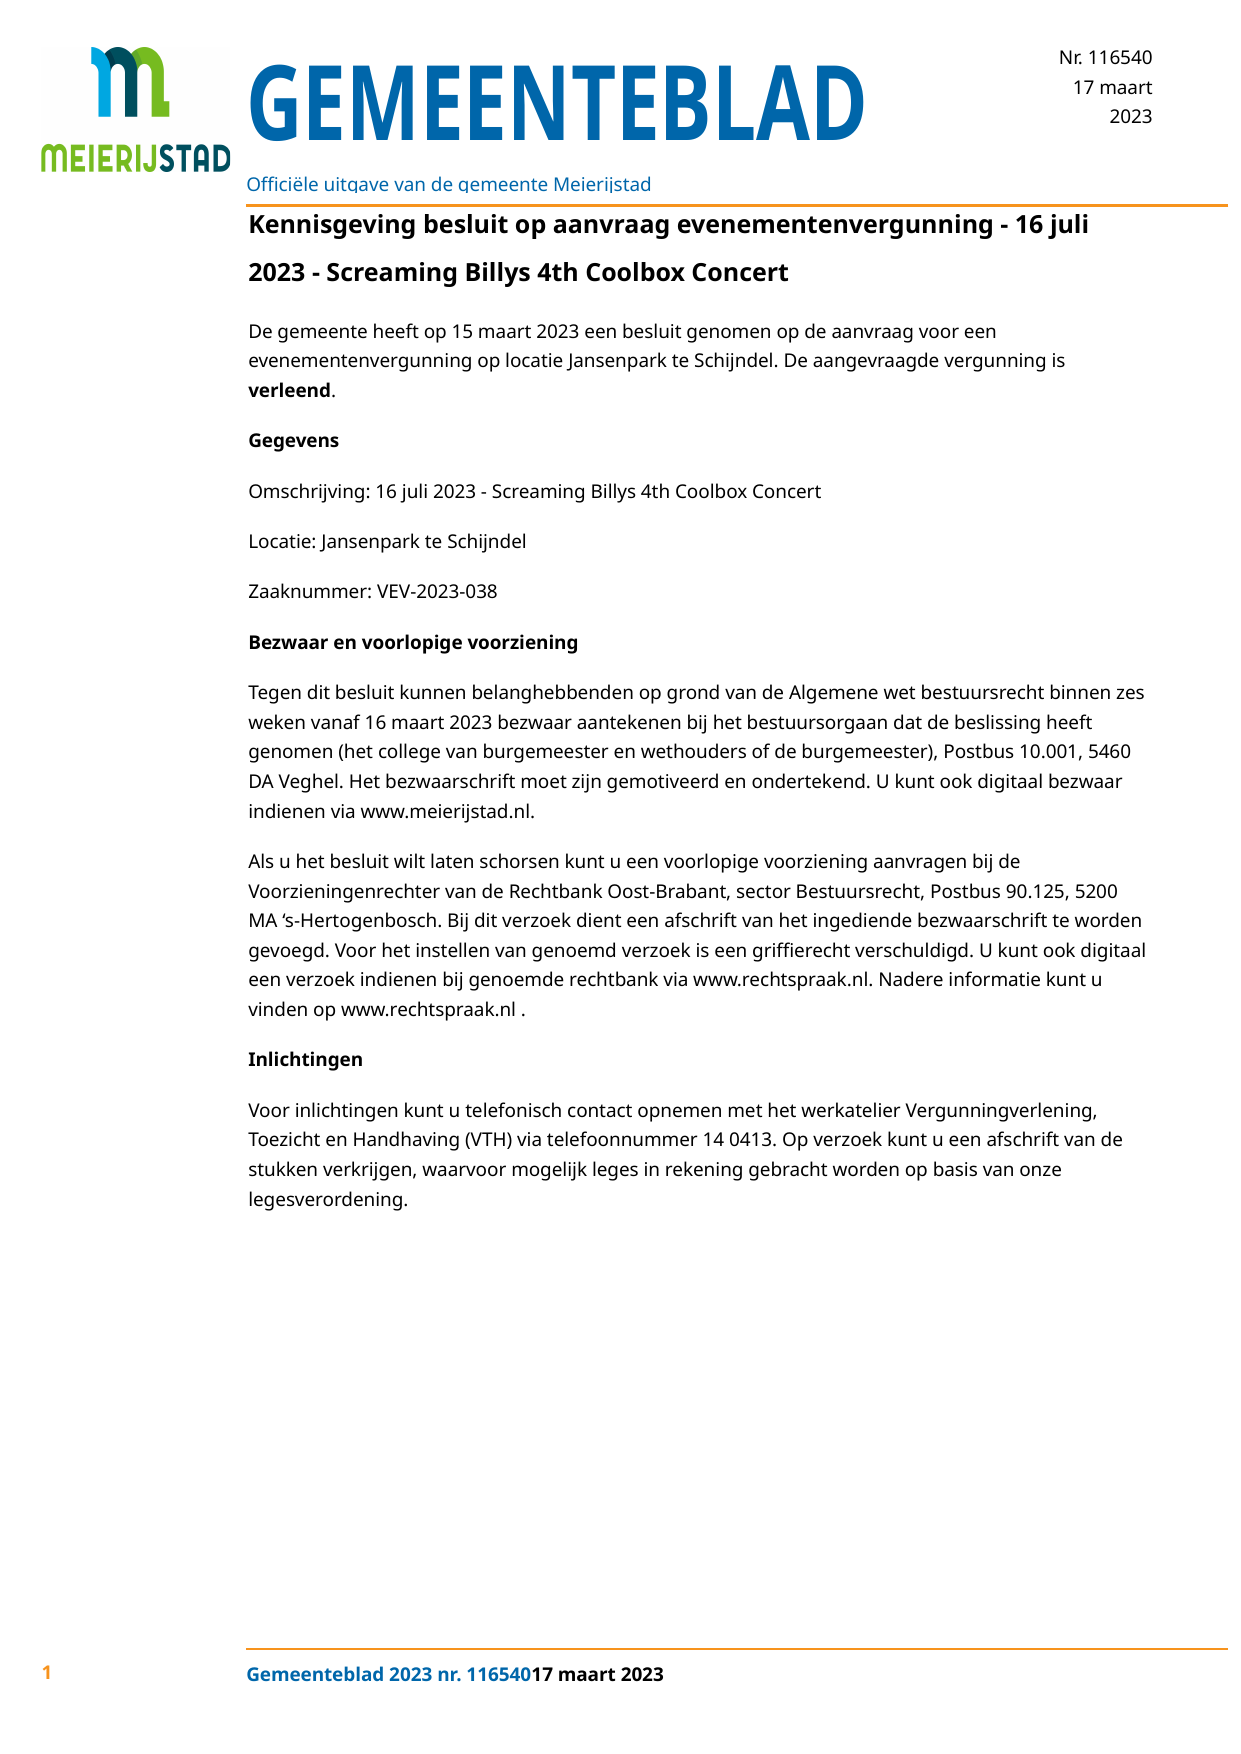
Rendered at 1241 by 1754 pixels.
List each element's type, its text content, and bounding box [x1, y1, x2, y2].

text Kennisgeving besluit op aanvraag evenementenvergunning - 16 juli 2023 - Screaming Billys 4th Coolbox Concert [248, 207, 1152, 288]
text Als u het besluit wilt laten schorsen kunt u een voorlopige voorziening aanvragen bij de Voorzieningenrechter van de Rechtbank Oost-Brabant, sector Bestuursrecht, Postbus 90.125, 5200 MA ‘s-Hertogenbosch. Bij dit verzoek dient een afschrift van het ingediende bezwaarschrift te worden gevoegd. Voor het instellen van genoemd verzoek is een griffierecht verschuldigd. U kunt ook digitaal een verzoek indienen bij genoemde rechtbank via www.rechtspraak.nl. Nadere informatie kunt u vinden op www.rechtspraak.nl . [248, 848, 1152, 1022]
text Zaaknummer: VEV-2023-038 [248, 579, 1152, 604]
text Inlichtingen [248, 1047, 1152, 1072]
text De gemeente heeft op 15 maart 2023 een besluit genomen op de aanvraag voor een evenementenvergunning op locatie Jansenpark te Schijndel. De aangevraagde vergunning is verleend. [248, 318, 1152, 403]
text Tegen dit besluit kunnen belanghebbenden op grond van de Algemene wet bestuursrecht binnen zes weken vanaf 16 maart 2023 bezwaar aantekenen bij het bestuursorgaan dat de beslissing heeft genomen (het college van burgemeester en wethouders of de burgemeester), Postbus 10.001, 5460 DA Veghel. Het bezwaarschrift moet zijn gemotiveerd en ondertekend. U kunt ook digitaal bezwaar indienen via www.meierijstad.nl. [248, 679, 1152, 824]
text Voor inlichtingen kunt u telefonisch contact opnemen met het werkatelier Vergunningverlening, Toezicht en Handhaving (VTH) via telefoonnummer 14 0413. Op verzoek kunt u een afschrift van de stukken verkrijgen, waarvoor mogelijk leges in rekening gebracht worden op basis van onze legesverordening. [248, 1097, 1152, 1212]
picture [41, 47, 231, 172]
text Gegevens [248, 427, 1152, 453]
text Locatie: Jansenpark te Schijndel [248, 528, 1152, 554]
text Bezwaar en voorlopige voorziening [248, 629, 1152, 655]
text Omschrijving: 16 juli 2023 - Screaming Billys 4th Coolbox Concert [248, 478, 1152, 504]
